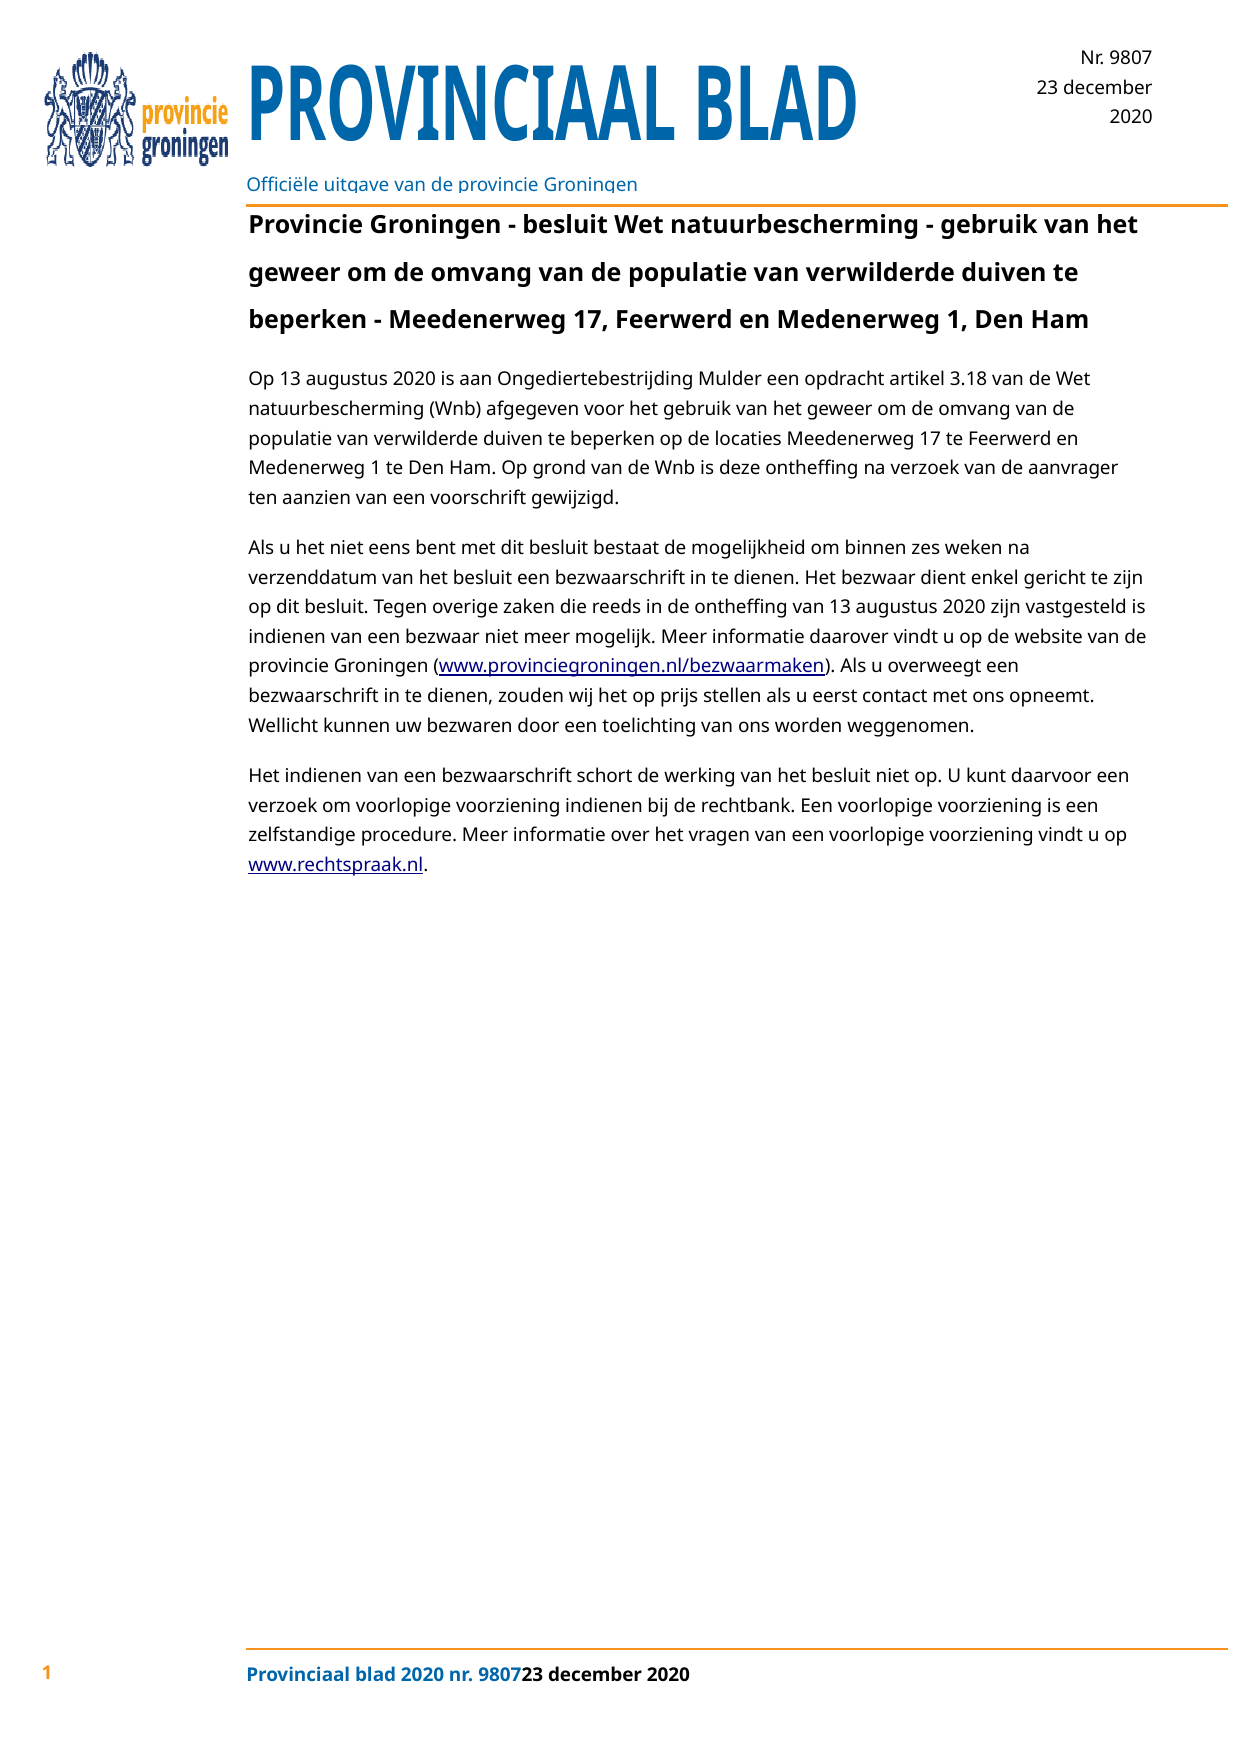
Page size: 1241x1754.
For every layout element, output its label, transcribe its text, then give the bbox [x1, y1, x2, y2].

text Als u het niet eens bent met dit besluit bestaat de mogelijkheid om binnen zes weken na verzenddatum van het besluit een bezwaarschrift in te dienen. Het bezwaar dient enkel gericht te zijn op dit besluit. Tegen overige zaken die reeds in de ontheffing van 13 augustus 2020 zijn vastgesteld is indienen van een bezwaar niet meer mogelijk. Meer informatie daarover vindt u op de website van de provincie Groningen (www.provinciegroningen.nl/bezwaarmaken). Als u overweegt een bezwaarschrift in te dienen, zouden wij het op prijs stellen als u eerst contact met ons opneemt. Wellicht kunnen uw bezwaren door een toelichting van ons worden weggenomen. [248, 534, 1152, 737]
text Het indienen van een bezwaarschrift schort de werking van het besluit niet op. U kunt daarvoor een verzoek om voorlopige voorziening indienen bij de rechtbank. Een voorlopige voorziening is een zelfstandige procedure. Meer informatie over het vragen van een voorlopige voorziening vindt u op www.rechtspraak.nl. [248, 762, 1152, 877]
text Op 13 augustus 2020 is aan Ongediertebestrijding Mulder een opdracht artikel 3.18 van de Wet natuurbescherming (Wnb) afgegeven voor het gebruik van het geweer om de omvang van de populatie van verwilderde duiven te beperken op de locaties Meedenerweg 17 te Feerwerd en Medenerweg 1 te Den Ham. Op grond van de Wnb is deze ontheffing na verzoek van de aanvrager ten aanzien van een voorschrift gewijzigd. [248, 366, 1152, 509]
text Provincie Groningen - besluit Wet natuurbescherming - gebruik van het geweer om de omvang van de populatie van verwilderde duiven te beperken - Meedenerweg 17, Feerwerd en Medenerweg 1, Den Ham [248, 207, 1152, 336]
picture [41, 47, 231, 172]
